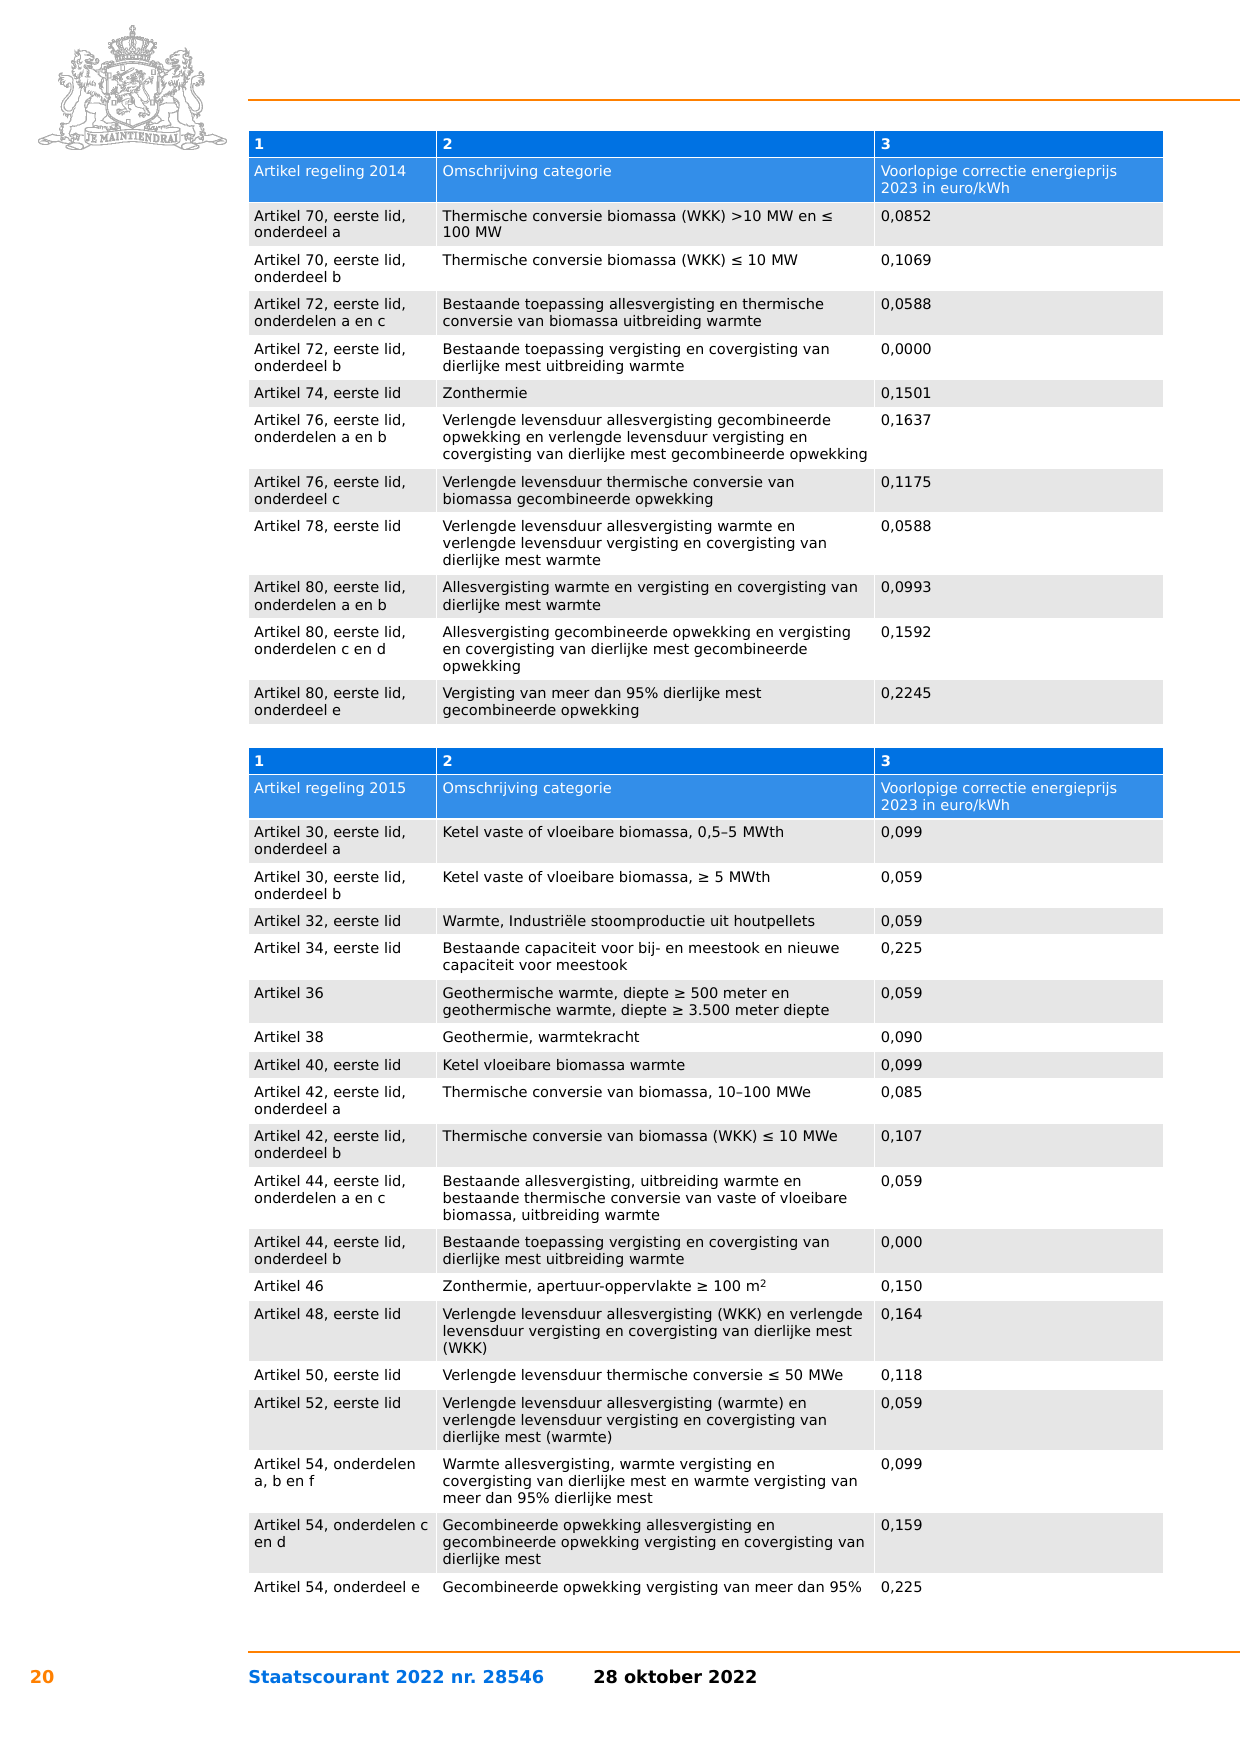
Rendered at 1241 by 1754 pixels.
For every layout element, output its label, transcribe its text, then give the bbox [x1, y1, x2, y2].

table_cell Artikel 42, eerste lid, onderdeel b [249, 1124, 436, 1167]
table_cell Voorlopige correctie energieprijs 2023 in euro/kWh [875, 158, 1163, 202]
table_cell Thermische conversie van biomassa, 10–100 MWe [437, 1079, 874, 1122]
table_cell 0,085 [875, 1079, 1163, 1122]
table_cell Artikel 44, eerste lid, onderdelen a en c [249, 1168, 436, 1228]
table_cell Artikel 46 [249, 1274, 436, 1300]
table_cell 0,1592 [875, 619, 1163, 679]
table_cell Artikel 78, eerste lid [249, 513, 436, 574]
table_cell Verlengde levensduur thermische conversie van biomassa gecombineerde opwekking [437, 469, 874, 512]
table_cell Verlengde levensduur allesvergisting warmte en verlengde levensduur vergisting en covergisting van dierlijke mest warmte [437, 513, 874, 574]
table_cell Warmte, Industriële stoomproductie uit houtpellets [437, 908, 874, 934]
table_cell Verlengde levensduur thermische conversie ≤ 50 MWe [437, 1363, 874, 1389]
table_cell 0,2245 [875, 680, 1163, 724]
table_cell Artikel 80, eerste lid, onderdeel e [249, 680, 436, 724]
table_cell Artikel 34, eerste lid [249, 936, 436, 979]
table_cell 0,159 [875, 1513, 1163, 1573]
table_cell Allesvergisting gecombineerde opwekking en vergisting en covergisting van dierlijke mest gecombineerde opwekking [437, 619, 874, 679]
table_cell Geothermische warmte, diepte ≥ 500 meter en geothermische warmte, diepte ≥ 3.500 meter diepte [437, 980, 874, 1023]
table_cell Artikel 54, onderdeel e [249, 1574, 436, 1600]
table_cell Bestaande toepassing allesvergisting en thermische conversie van biomassa uitbreiding warmte [437, 291, 874, 335]
table_cell Artikel 70, eerste lid, onderdeel b [249, 247, 436, 290]
table_cell Artikel regeling 2015 [249, 775, 436, 818]
table_cell Verlengde levensduur allesvergisting (WKK) en verlengde levensduur vergisting en covergisting van dierlijke mest (WKK) [437, 1301, 874, 1361]
table_cell Artikel 54, onderdelen c en d [249, 1513, 436, 1573]
table_cell Verlengde levensduur allesvergisting (warmte) en verlengde levensduur vergisting en covergisting van dierlijke mest (warmte) [437, 1390, 874, 1450]
table_cell Omschrijving categorie [437, 158, 874, 202]
table_header 1 [249, 748, 436, 774]
table_cell 0,1175 [875, 469, 1163, 512]
table_cell Artikel 54, onderdelen a, b en f [249, 1451, 436, 1511]
table_cell 0,164 [875, 1301, 1163, 1361]
table_cell 0,059 [875, 980, 1163, 1023]
table_cell Artikel 42, eerste lid, onderdeel a [249, 1079, 436, 1122]
table_cell Thermische conversie biomassa (WKK) ≤ 10 MW [437, 247, 874, 290]
table_cell Bestaande capaciteit voor bij- en meestook en nieuwe capaciteit voor meestook [437, 936, 874, 979]
table_cell Gecombineerde opwekking allesvergisting en gecombineerde opwekking vergisting en covergisting van dierlijke mest [437, 1513, 874, 1573]
table_cell Ketel vaste of vloeibare biomassa, 0,5–5 MWth [437, 820, 874, 863]
table_cell Warmte allesvergisting, warmte vergisting en covergisting van dierlijke mest en warmte vergisting van meer dan 95% dierlijke mest [437, 1451, 874, 1511]
table_cell 0,059 [875, 1390, 1163, 1450]
table_cell 0,0852 [875, 203, 1163, 246]
table_cell Artikel 50, eerste lid [249, 1363, 436, 1389]
table_cell Artikel 40, eerste lid [249, 1052, 436, 1078]
table_cell Artikel 32, eerste lid [249, 908, 436, 934]
table_cell 0,099 [875, 1451, 1163, 1511]
table_cell 0,1637 [875, 408, 1163, 468]
table_cell Geothermie, warmtekracht [437, 1024, 874, 1051]
table_cell Zonthermie [437, 380, 874, 407]
table_cell Artikel 30, eerste lid, onderdeel a [249, 820, 436, 863]
table_cell Voorlopige correctie energieprijs 2023 in euro/kWh [875, 775, 1163, 818]
table_cell 0,099 [875, 820, 1163, 863]
table_cell 0,0993 [875, 575, 1163, 618]
table_cell Allesvergisting warmte en vergisting en covergisting van dierlijke mest warmte [437, 575, 874, 618]
table_cell Artikel 76, eerste lid, onderdelen a en b [249, 408, 436, 468]
table_cell 0,090 [875, 1024, 1163, 1051]
table_cell 0,1069 [875, 247, 1163, 290]
table_cell Artikel 70, eerste lid, onderdeel a [249, 203, 436, 246]
table_cell Omschrijving categorie [437, 775, 874, 818]
table_cell 0,059 [875, 1168, 1163, 1228]
table_cell Vergisting van meer dan 95% dierlijke mest gecombineerde opwekking [437, 680, 874, 724]
table_cell Artikel 80, eerste lid, onderdelen a en b [249, 575, 436, 618]
table_cell Artikel 72, eerste lid, onderdelen a en c [249, 291, 436, 335]
table_cell 0,225 [875, 936, 1163, 979]
table_cell Gecombineerde opwekking vergisting van meer dan 95% [437, 1574, 874, 1600]
table_cell Artikel 30, eerste lid, onderdeel b [249, 864, 436, 907]
table_cell Artikel 52, eerste lid [249, 1390, 436, 1450]
table_cell 0,1501 [875, 380, 1163, 407]
table_cell Artikel 48, eerste lid [249, 1301, 436, 1361]
table_header 1 [249, 131, 436, 157]
table_cell 0,107 [875, 1124, 1163, 1167]
table_cell 0,150 [875, 1274, 1163, 1300]
table_cell 0,059 [875, 908, 1163, 934]
table_cell 0,0588 [875, 513, 1163, 574]
table_cell 0,118 [875, 1363, 1163, 1389]
table_header 2 [437, 131, 874, 157]
table_cell Thermische conversie van biomassa (WKK) ≤ 10 MWe [437, 1124, 874, 1167]
table_cell Artikel 44, eerste lid, onderdeel b [249, 1229, 436, 1273]
table_cell Artikel 38 [249, 1024, 436, 1051]
table_cell 0,059 [875, 864, 1163, 907]
table_cell 0,0588 [875, 291, 1163, 335]
table_cell Artikel 74, eerste lid [249, 380, 436, 407]
table_header 3 [875, 748, 1163, 774]
table_cell Ketel vaste of vloeibare biomassa, ≥ 5 MWth [437, 864, 874, 907]
table_header 3 [875, 131, 1163, 157]
table_header 2 [437, 748, 874, 774]
table_cell Artikel 80, eerste lid, onderdelen c en d [249, 619, 436, 679]
table_cell 0,000 [875, 1229, 1163, 1273]
table_cell Zonthermie, apertuur-oppervlakte ≥ 100 m2 [437, 1274, 874, 1300]
table_cell Artikel regeling 2014 [249, 158, 436, 202]
table_cell Ketel vloeibare biomassa warmte [437, 1052, 874, 1078]
picture [38, 25, 227, 150]
table_cell Bestaande toepassing vergisting en covergisting van dierlijke mest uitbreiding warmte [437, 336, 874, 379]
table_cell Verlengde levensduur allesvergisting gecombineerde opwekking en verlengde levensduur vergisting en covergisting van dierlijke mest gecombineerde opwekking [437, 408, 874, 468]
table_cell 0,0000 [875, 336, 1163, 379]
table_cell Thermische conversie biomassa (WKK) >10 MW en ≤ 100 MW [437, 203, 874, 246]
table_cell Artikel 36 [249, 980, 436, 1023]
table_cell Bestaande allesvergisting, uitbreiding warmte en bestaande thermische conversie van vaste of vloeibare biomassa, uitbreiding warmte [437, 1168, 874, 1228]
table_cell Artikel 76, eerste lid, onderdeel c [249, 469, 436, 512]
table_cell Artikel 72, eerste lid, onderdeel b [249, 336, 436, 379]
table_cell 0,225 [875, 1574, 1163, 1600]
table_cell Bestaande toepassing vergisting en covergisting van dierlijke mest uitbreiding warmte [437, 1229, 874, 1273]
table_cell 0,099 [875, 1052, 1163, 1078]
